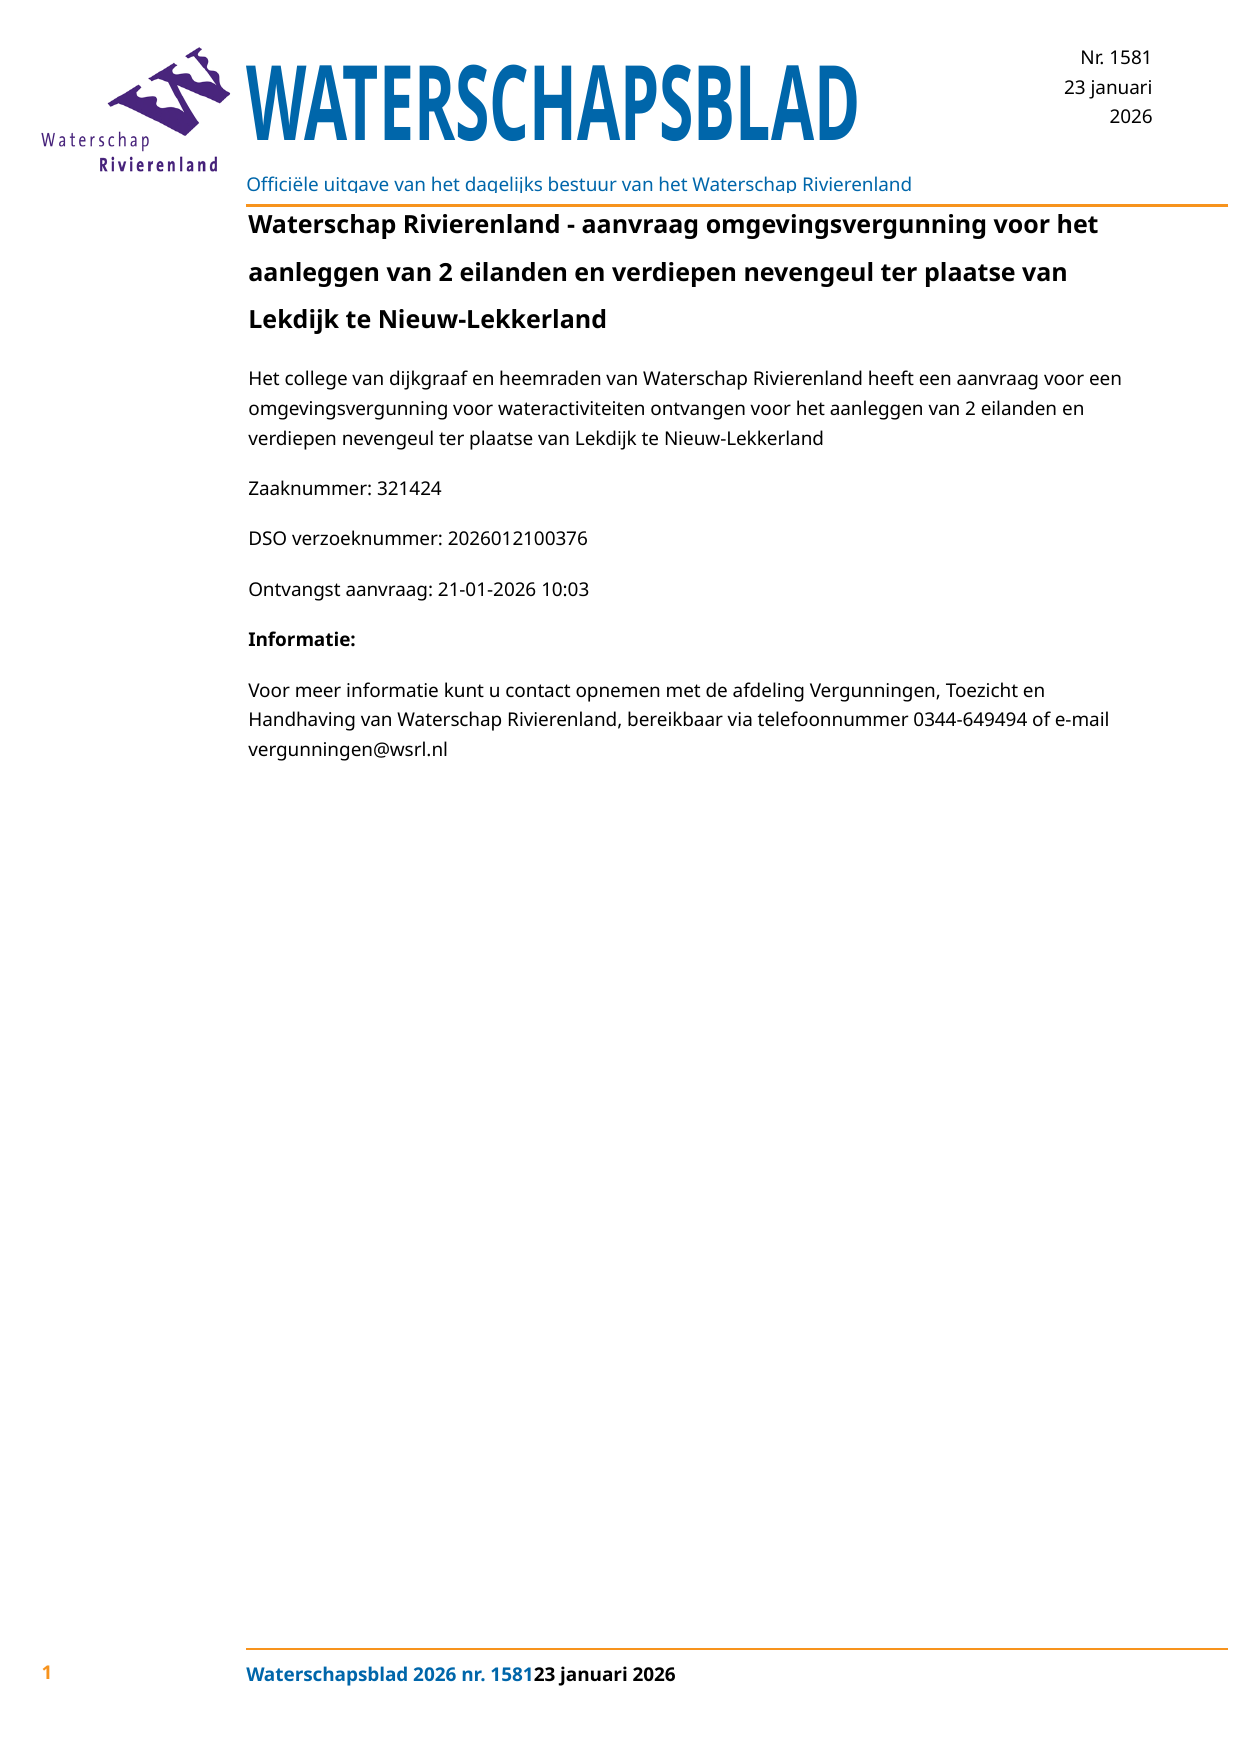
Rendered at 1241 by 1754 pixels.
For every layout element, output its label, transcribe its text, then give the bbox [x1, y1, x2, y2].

picture [41, 47, 231, 172]
text Zaaknummer: 321424 [248, 475, 1152, 501]
text Voor meer informatie kunt u contact opnemen met de afdeling Vergunningen, Toezicht en Handhaving van Waterschap Rivierenland, bereikbaar via telefoonnummer 0344-649494 of e-mail vergunningen@wsrl.nl [248, 677, 1152, 762]
text Waterschap Rivierenland - aanvraag omgevingsvergunning voor het aanleggen van 2 eilanden en verdiepen nevengeul ter plaatse van Lekdijk te Nieuw-Lekkerland [248, 207, 1152, 336]
text Informatie: [248, 626, 1152, 652]
text Het college van dijkgraaf en heemraden van Waterschap Rivierenland heeft een aanvraag voor een omgevingsvergunning voor wateractiviteiten ontvangen voor het aanleggen van 2 eilanden en verdiepen nevengeul ter plaatse van Lekdijk te Nieuw-Lekkerland [248, 366, 1152, 450]
text DSO verzoeknummer: 2026012100376 [248, 526, 1152, 551]
text Ontvangst aanvraag: 21-01-2026 10:03 [248, 576, 1152, 602]
